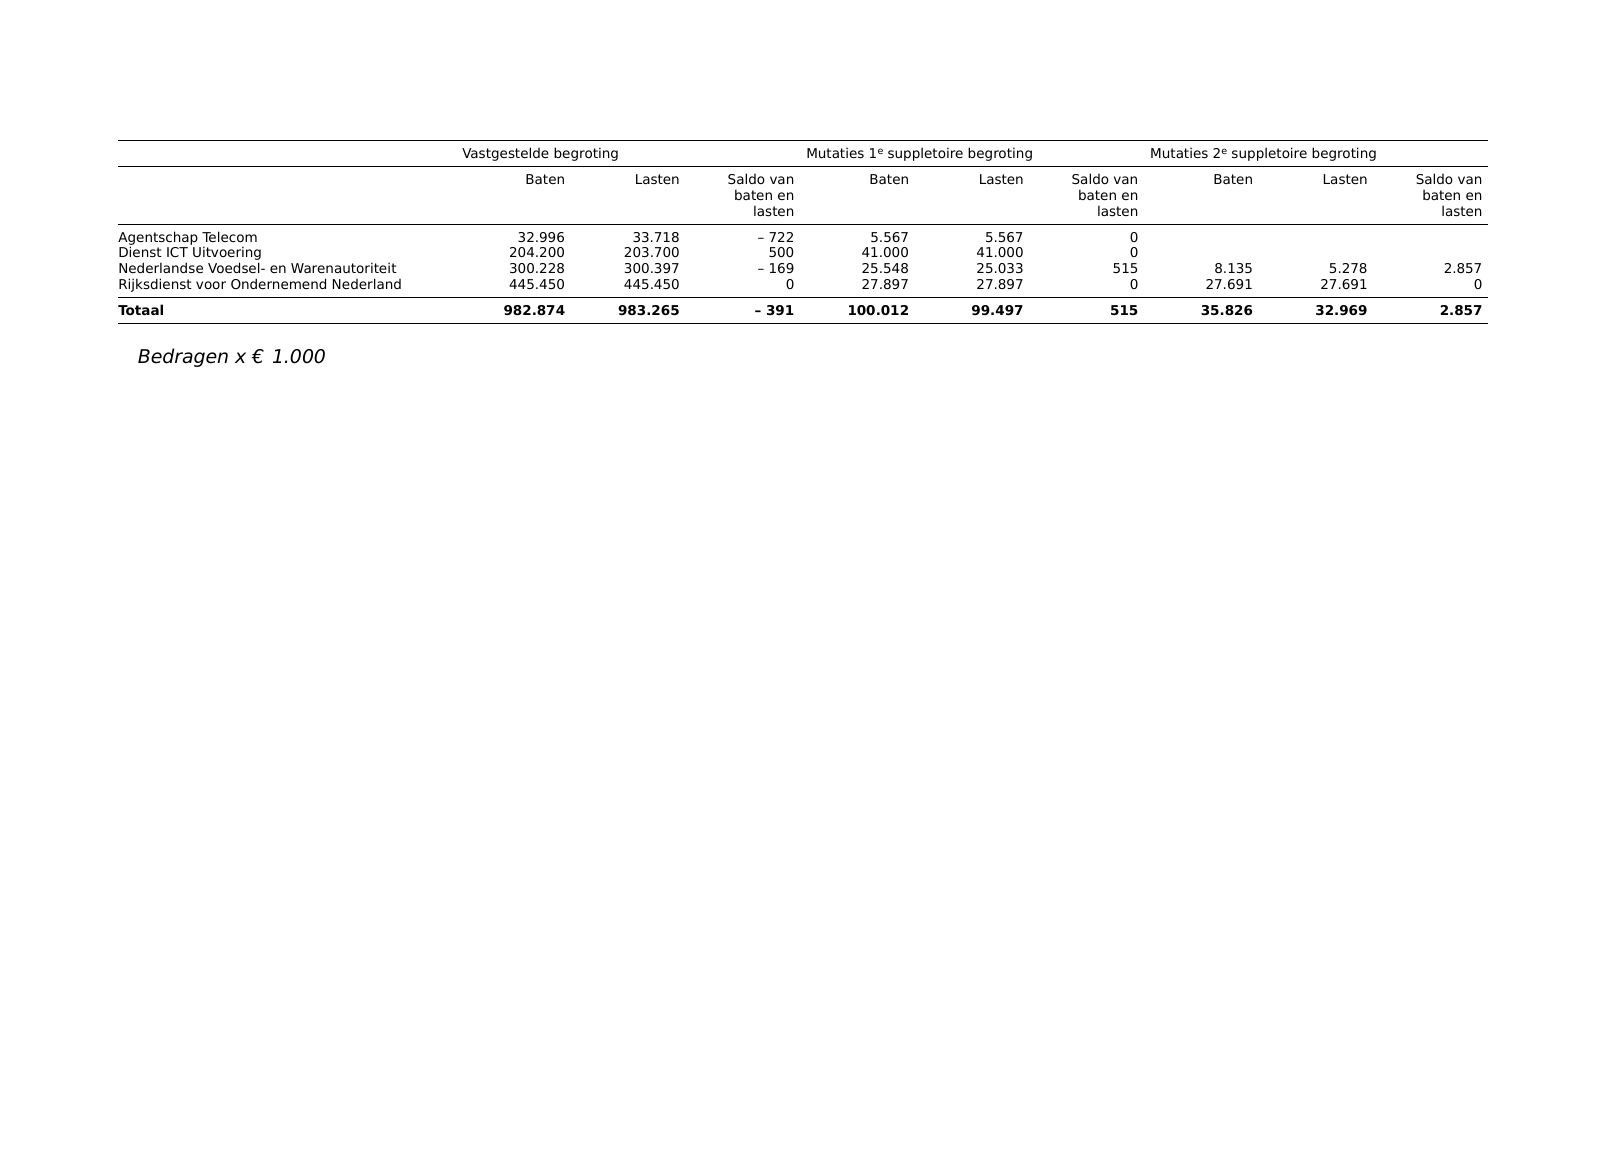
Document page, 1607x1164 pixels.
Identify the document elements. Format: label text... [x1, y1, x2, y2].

table_cell Lasten [915, 167, 1029, 224]
table_cell 32.969 [1259, 298, 1373, 323]
table_cell Rijksdienst voor Ondernemend Nederland [118, 277, 456, 297]
table_cell 25.033 [915, 261, 1029, 277]
table_cell 982.874 [456, 298, 571, 323]
table_cell Baten [800, 167, 915, 224]
table_cell – 722 [685, 225, 800, 245]
table_header Vastgestelde begroting [456, 141, 800, 166]
table_cell 0 [1029, 225, 1144, 245]
table_cell 300.397 [571, 261, 685, 277]
table_cell Agentschap Telecom [118, 225, 456, 245]
table_cell [1144, 245, 1259, 261]
table_cell – 169 [685, 261, 800, 277]
table_cell Lasten [571, 167, 685, 224]
table_cell 203.700 [571, 245, 685, 261]
table_cell 5.278 [1259, 261, 1373, 277]
table_cell 27.897 [800, 277, 915, 297]
table_cell Lasten [1259, 167, 1373, 224]
table_cell 99.497 [915, 298, 1029, 323]
table_cell 445.450 [571, 277, 685, 297]
table_cell 500 [685, 245, 800, 261]
table_cell Totaal [118, 298, 456, 323]
table_header Mutaties 2e suppletoire begroting [1144, 141, 1488, 166]
table_cell Dienst ICT Uitvoering [118, 245, 456, 261]
table_cell [1259, 225, 1373, 245]
table_cell 0 [685, 277, 800, 297]
table_cell 41.000 [915, 245, 1029, 261]
table_cell 5.567 [800, 225, 915, 245]
table_cell Saldo van baten en lasten [1373, 167, 1488, 224]
table_cell 5.567 [915, 225, 1029, 245]
table_cell 32.996 [456, 225, 571, 245]
table_header Mutaties 1e suppletoire begroting [800, 141, 1144, 166]
table_cell 515 [1029, 261, 1144, 277]
table_cell Saldo van baten en lasten [685, 167, 800, 224]
table_cell 8.135 [1144, 261, 1259, 277]
table_cell 27.691 [1259, 277, 1373, 297]
table_cell 2.857 [1373, 261, 1488, 277]
table_cell Baten [1144, 167, 1259, 224]
table_cell 204.200 [456, 245, 571, 261]
table_cell 35.826 [1144, 298, 1259, 323]
table_cell Saldo van baten en lasten [1029, 167, 1144, 224]
table_cell 33.718 [571, 225, 685, 245]
table_cell 41.000 [800, 245, 915, 261]
table_cell 0 [1373, 277, 1488, 297]
table_cell 0 [1029, 277, 1144, 297]
table_cell 0 [1029, 245, 1144, 261]
table_cell 100.012 [800, 298, 915, 323]
text Bedragen x € 1.000 [118, 346, 1488, 368]
table_cell 515 [1029, 298, 1144, 323]
table_cell 983.265 [571, 298, 685, 323]
table_cell 2.857 [1373, 298, 1488, 323]
table_cell [1373, 225, 1488, 245]
table_cell Nederlandse Voedsel- en Warenautoriteit [118, 261, 456, 277]
table_cell Baten [456, 167, 571, 224]
table_cell [1259, 245, 1373, 261]
table_cell [118, 167, 456, 224]
table_cell 27.691 [1144, 277, 1259, 297]
table_cell – 391 [685, 298, 800, 323]
table_cell 25.548 [800, 261, 915, 277]
table_cell [1373, 245, 1488, 261]
table_cell 445.450 [456, 277, 571, 297]
table_cell 27.897 [915, 277, 1029, 297]
table_header [118, 141, 456, 166]
table_cell 300.228 [456, 261, 571, 277]
table_cell [1144, 225, 1259, 245]
